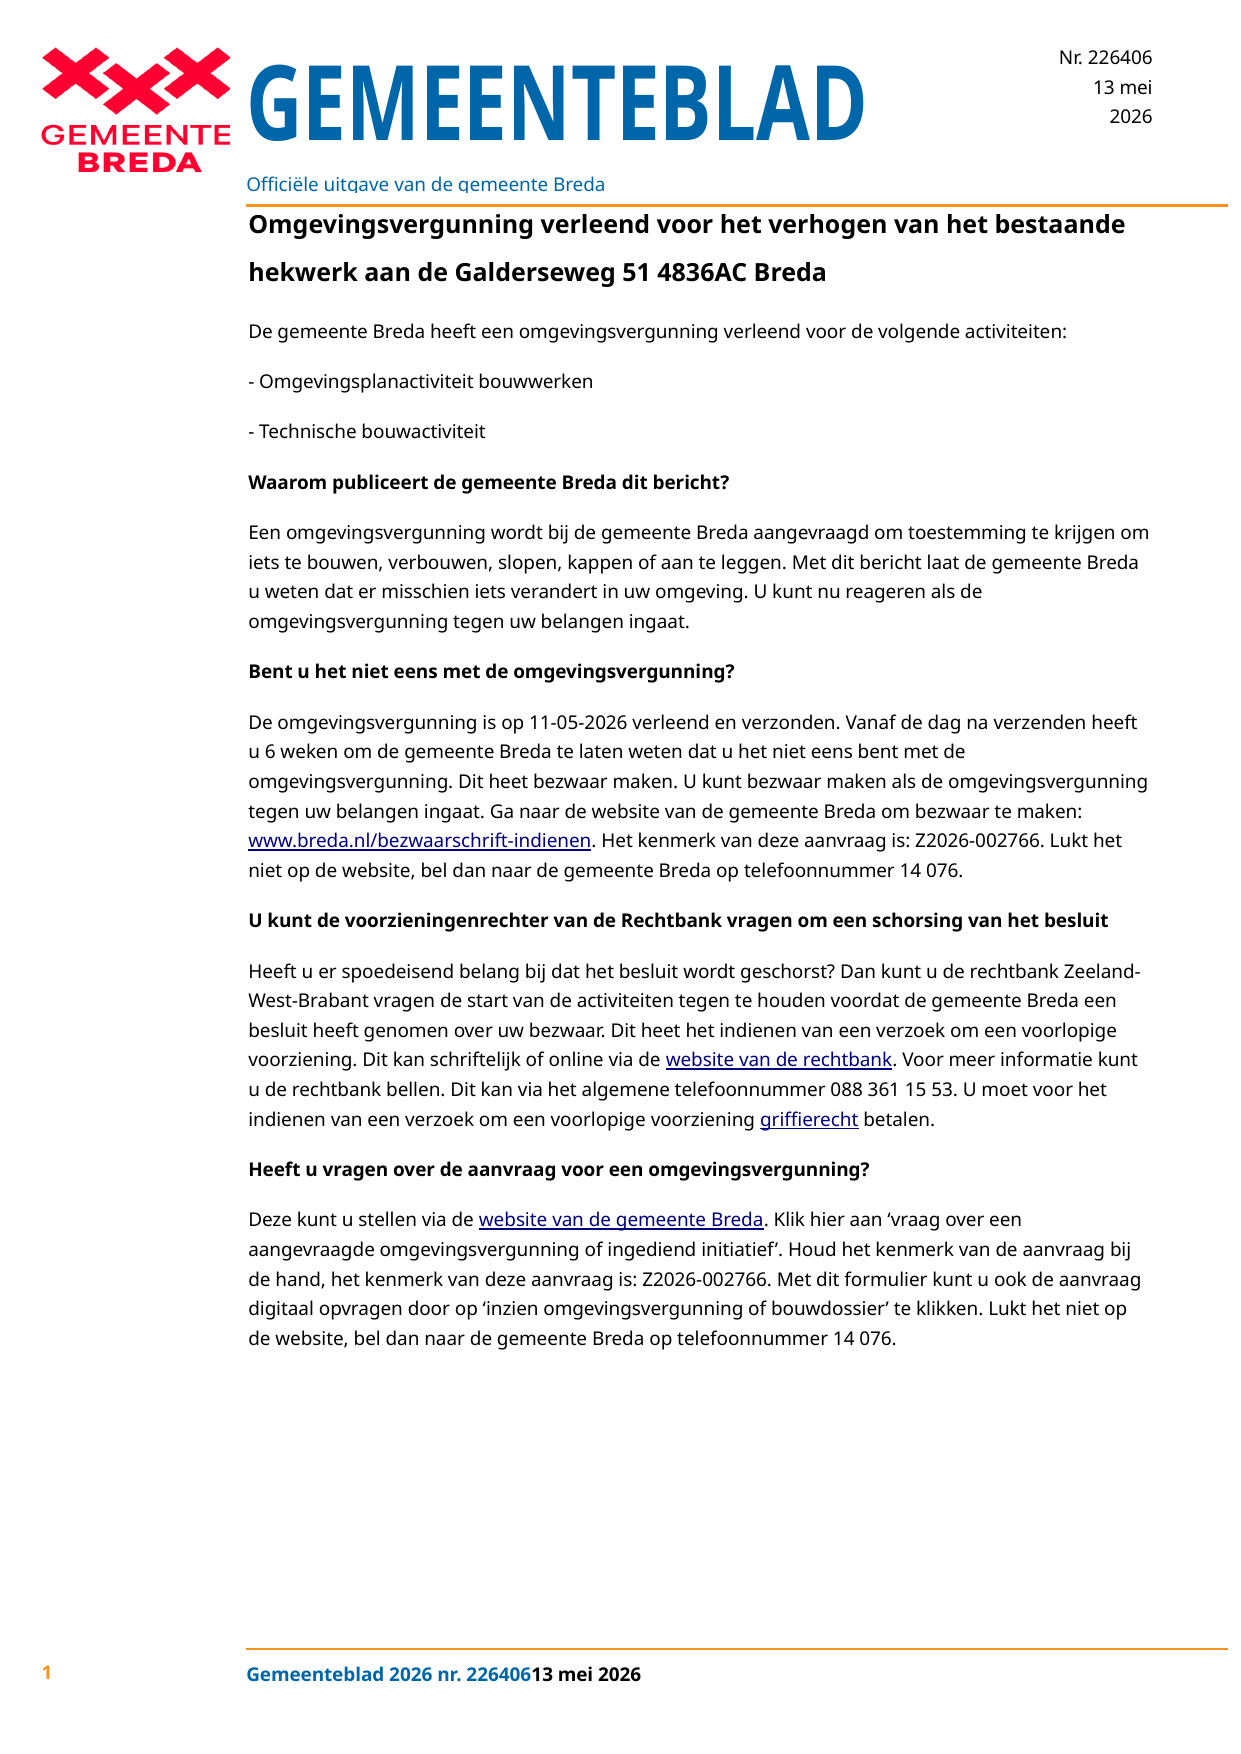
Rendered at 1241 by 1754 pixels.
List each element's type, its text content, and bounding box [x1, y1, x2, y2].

text Omgevingsvergunning verleend voor het verhogen van het bestaande hekwerk aan de Galderseweg 51 4836AC Breda [248, 207, 1152, 288]
text Bent u het niet eens met de omgevingsvergunning? [248, 659, 1152, 684]
text U kunt de voorzieningenrechter van de Rechtbank vragen om een schorsing van het besluit [248, 907, 1152, 933]
text De omgevingsvergunning is op 11-05-2026 verleend en verzonden. Vanaf de dag na verzenden heeft u 6 weken om de gemeente Breda te laten weten dat u het niet eens bent met de omgevingsvergunning. Dit heet bezwaar maken. U kunt bezwaar maken als de omgevingsvergunning tegen uw belangen ingaat. Ga naar de website van de gemeente Breda om bezwaar te maken: www.breda.nl/bezwaarschrift-indienen. Het kenmerk van deze aanvraag is: Z2026-002766. Lukt het niet op de website, bel dan naar de gemeente Breda op telefoonnummer 14 076. [248, 709, 1152, 883]
picture [41, 47, 231, 172]
text Een omgevingsvergunning wordt bij de gemeente Breda aangevraagd om toestemming te krijgen om iets te bouwen, verbouwen, slopen, kappen of aan te leggen. Met dit bericht laat de gemeente Breda u weten dat er misschien iets verandert in uw omgeving. U kunt nu reageren als de omgevingsvergunning tegen uw belangen ingaat. [248, 519, 1152, 634]
text - Technische bouwactiviteit [248, 419, 1152, 444]
text Heeft u er spoedeisend belang bij dat het besluit wordt geschorst? Dan kunt u de rechtbank Zeeland-West-Brabant vragen de start van de activiteiten tegen te houden voordat de gemeente Breda een besluit heeft genomen over uw bezwaar. Dit heet het indienen van een verzoek om een voorlopige voorziening. Dit kan schriftelijk of online via de website van de rechtbank. Voor meer informatie kunt u de rechtbank bellen. Dit kan via het algemene telefoonnummer 088 361 15 53. U moet voor het indienen van een verzoek om een voorlopige voorziening griffierecht betalen. [248, 958, 1152, 1132]
text De gemeente Breda heeft een omgevingsvergunning verleend voor de volgende activiteiten: [248, 318, 1152, 344]
text Heeft u vragen over de aanvraag voor een omgevingsvergunning? [248, 1156, 1152, 1182]
text Waarom publiceert de gemeente Breda dit bericht? [248, 469, 1152, 495]
text - Omgevingsplanactiviteit bouwwerken [248, 368, 1152, 394]
text Deze kunt u stellen via de website van de gemeente Breda. Klik hier aan ‘vraag over een aangevraagde omgevingsvergunning of ingediend initiatief’. Houd het kenmerk van de aanvraag bij de hand, het kenmerk van deze aanvraag is: Z2026-002766. Met dit formulier kunt u ook de aanvraag digitaal opvragen door op ‘inzien omgevingsvergunning of bouwdossier’ te klikken. Lukt het niet op de website, bel dan naar de gemeente Breda op telefoonnummer 14 076. [248, 1207, 1152, 1351]
